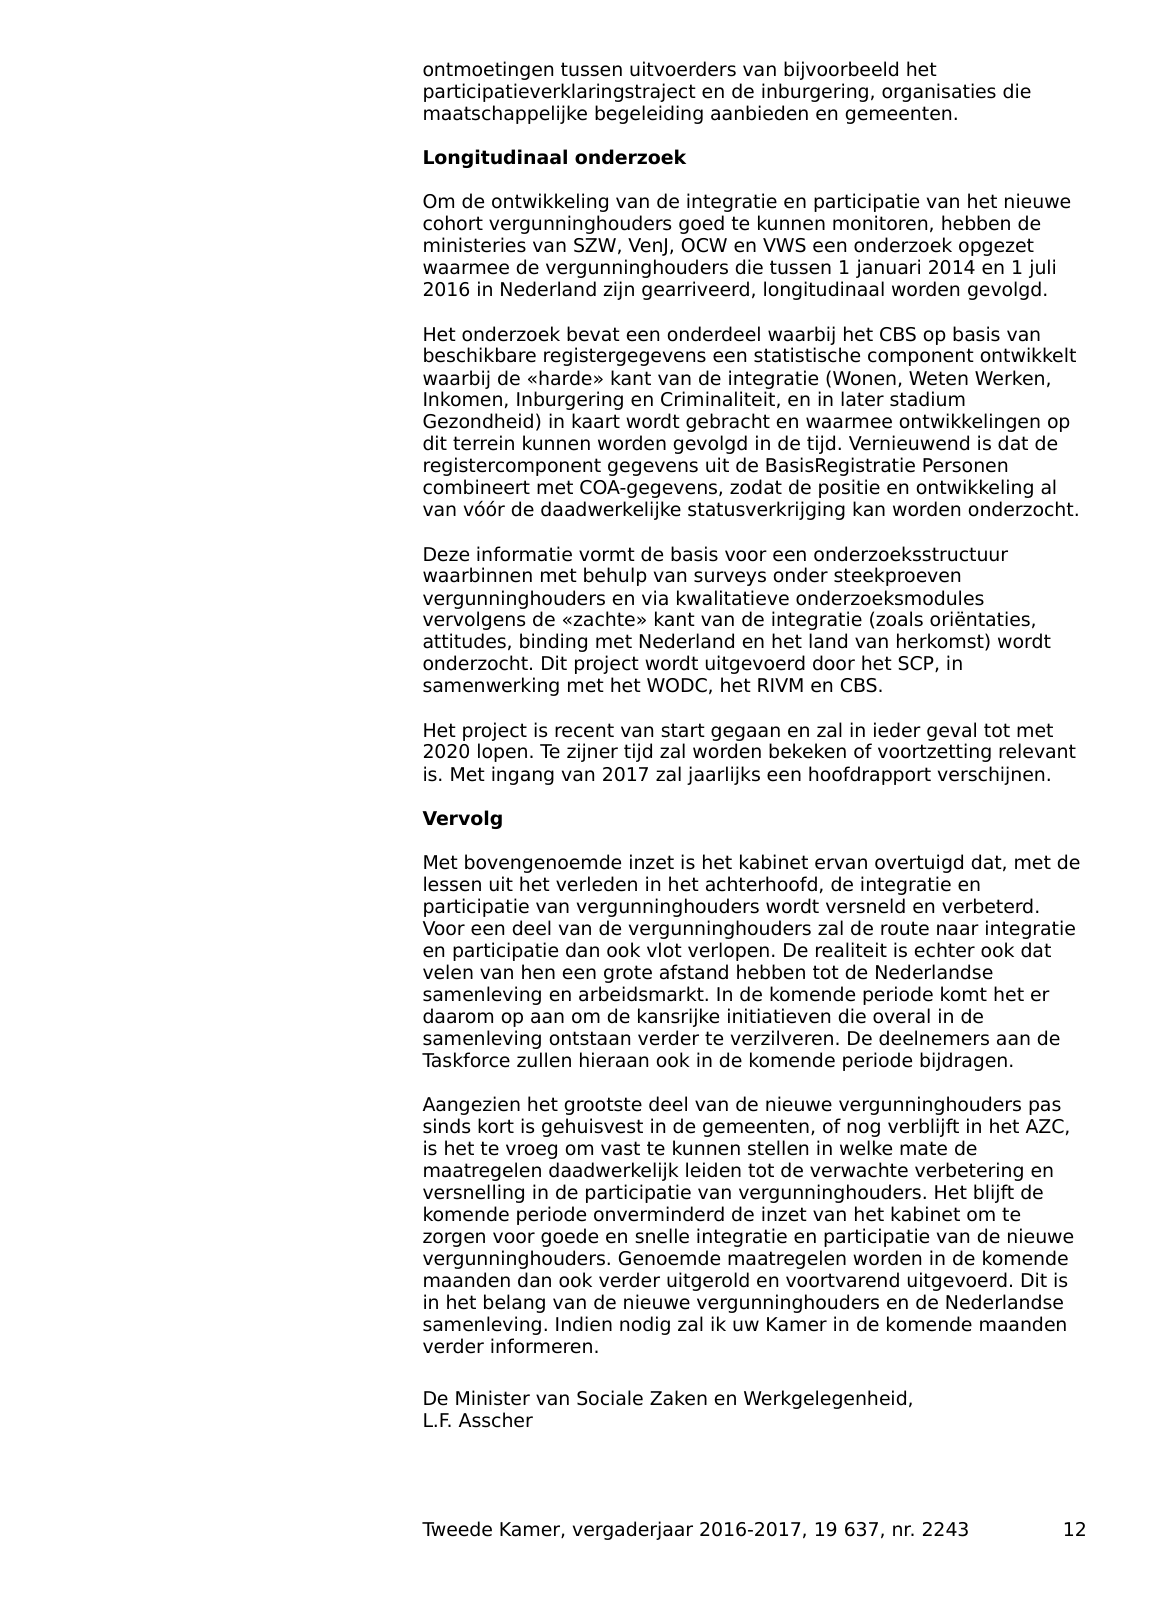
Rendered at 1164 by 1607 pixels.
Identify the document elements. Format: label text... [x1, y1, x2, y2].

text Aangezien het grootste deel van de nieuwe vergunninghouders pas sinds kort is gehuisvest in de gemeenten, of nog verblijft in het AZC, is het te vroeg om vast te kunnen stellen in welke mate de maatregelen daadwerkelijk leiden tot de verwachte verbetering en versnelling in de participatie van vergunninghouders. Het blijft de komende periode onverminderd de inzet van het kabinet om te zorgen voor goede en snelle integratie en participatie van de nieuwe vergunninghouders. Genoemde maatregelen worden in de komende maanden dan ook verder uitgerold en voortvarend uitgevoerd. Dit is in het belang van de nieuwe vergunninghouders en de Nederlandse samenleving. Indien nodig zal ik uw Kamer in de komende maanden verder informeren. [422, 1094, 1087, 1357]
text Deze informatie vormt de basis voor een onderzoeksstructuur waarbinnen met behulp van surveys onder steekproeven vergunninghouders en via kwalitatieve onderzoeksmodules vervolgens de «zachte» kant van de integratie (zoals oriëntaties, attitudes, binding met Nederland en het land van herkomst) wordt onderzocht. Dit project wordt uitgevoerd door het SCP, in samenwerking met het WODC, het RIVM en CBS. [422, 543, 1087, 697]
text Om de ontwikkeling van de integratie en participatie van het nieuwe cohort vergunninghouders goed te kunnen monitoren, hebben de ministeries van SZW, VenJ, OCW en VWS een onderzoek opgezet waarmee de vergunninghouders die tussen 1 januari 2014 en 1 juli 2016 in Nederland zijn gearriveerd, longitudinaal worden gevolgd. [422, 191, 1087, 301]
text Het project is recent van start gegaan en zal in ieder geval tot met 2020 lopen. Te zijner tijd zal worden bekeken of voortzetting relevant is. Met ingang van 2017 zal jaarlijks een hoofdrapport verschijnen. [422, 719, 1087, 785]
text De Minister van Sociale Zaken en Werkgelegenheid, L.F. Asscher [422, 1387, 1087, 1431]
text Met bovengenoemde inzet is het kabinet ervan overtuigd dat, met de lessen uit het verleden in het achterhoofd, de integratie en participatie van vergunninghouders wordt versneld en verbeterd. Voor een deel van de vergunninghouders zal de route naar integratie en participatie dan ook vlot verlopen. De realiteit is echter ook dat velen van hen een grote afstand hebben tot de Nederlandse samenleving en arbeidsmarkt. In de komende periode komt het er daarom op aan om de kansrijke initiatieven die overal in de samenleving ontstaan verder te verzilveren. De deelnemers aan de Taskforce zullen hieraan ook in de komende periode bijdragen. [422, 852, 1087, 1072]
subtitle Longitudinaal onderzoek [422, 147, 1087, 169]
subtitle Vervolg [422, 808, 1087, 829]
text Het onderzoek bevat een onderdeel waarbij het CBS op basis van beschikbare registergegevens een statistische component ontwikkelt waarbij de «harde» kant van de integratie (Wonen, Weten Werken, Inkomen, Inburgering en Criminaliteit, en in later stadium Gezondheid) in kaart wordt gebracht en waarmee ontwikkelingen op dit terrein kunnen worden gevolgd in de tijd. Vernieuwend is dat de registercomponent gegevens uit de BasisRegistratie Personen combineert met COA-gegevens, zodat de positie en ontwikkeling al van vóór de daadwerkelijke statusverkrijging kan worden onderzocht. [422, 323, 1087, 521]
text ontmoetingen tussen uitvoerders van bijvoorbeeld het participatieverklaringstraject en de inburgering, organisaties die maatschappelijke begeleiding aanbieden en gemeenten. [422, 59, 1087, 125]
